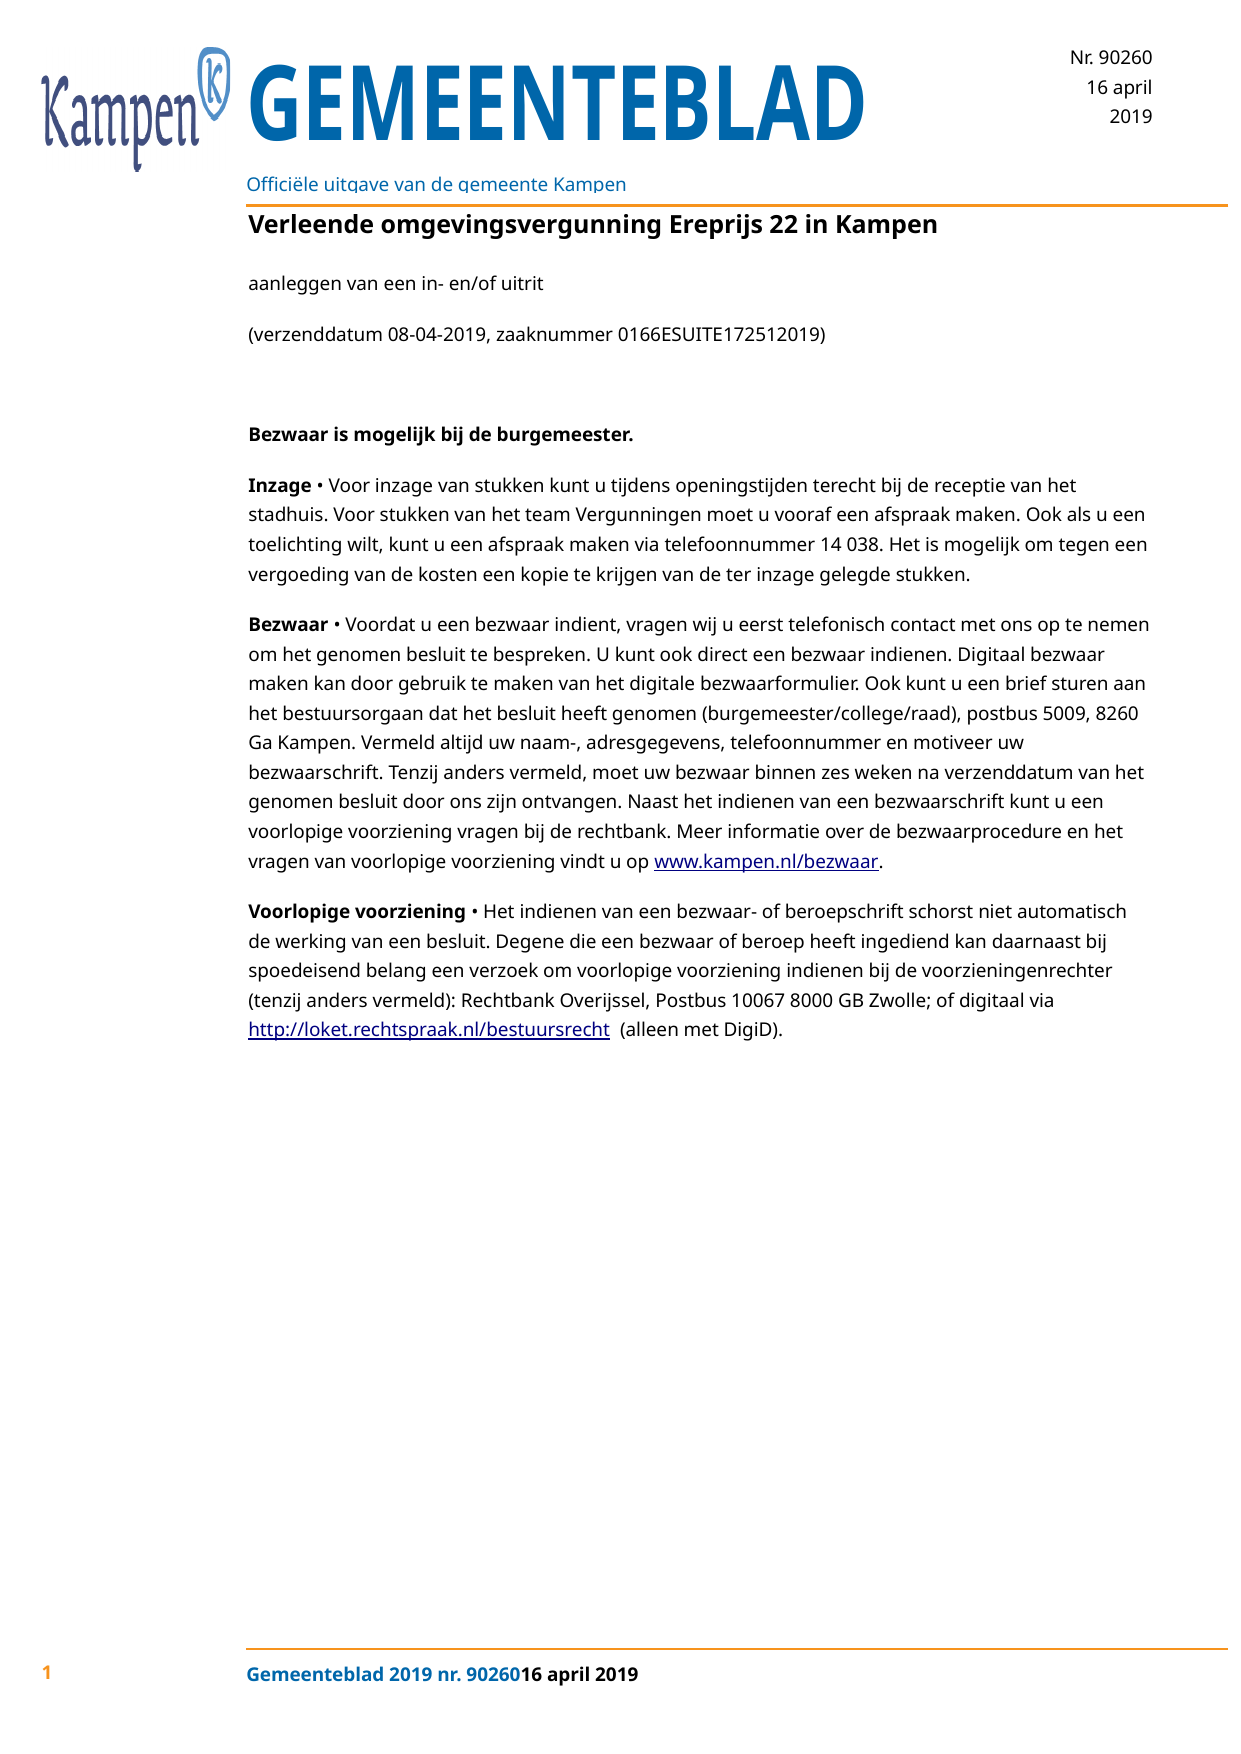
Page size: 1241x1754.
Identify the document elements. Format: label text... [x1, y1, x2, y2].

text Verleende omgevingsvergunning Ereprijs 22 in Kampen [248, 207, 1152, 241]
picture [41, 47, 231, 172]
text Bezwaar • Voordat u een bezwaar indient, vragen wij u eerst telefonisch contact met ons op te nemen om het genomen besluit te bespreken. U kunt ook direct een bezwaar indienen. Digitaal bezwaar maken kan door gebruik te maken van het digitale bezwaarformulier. Ook kunt u een brief sturen aan het bestuursorgaan dat het besluit heeft genomen (burgemeester/college/raad), postbus 5009, 8260 Ga Kampen. Vermeld altijd uw naam-, adresgegevens, telefoonnummer en motiveer uw bezwaarschrift. Tenzij anders vermeld, moet uw bezwaar binnen zes weken na verzenddatum van het genomen besluit door ons zijn ontvangen. Naast het indienen van een bezwaarschrift kunt u een voorlopige voorziening vragen bij de rechtbank. Meer informatie over de bezwaarprocedure en het vragen van voorlopige voorziening vindt u op www.kampen.nl/bezwaar. [248, 611, 1152, 873]
text Inzage • Voor inzage van stukken kunt u tijdens openingstijden terecht bij de receptie van het stadhuis. Voor stukken van het team Vergunningen moet u vooraf een afspraak maken. Ook als u een toelichting wilt, kunt u een afspraak maken via telefoonnummer 14 038. Het is mogelijk om tegen een vergoeding van de kosten een kopie te krijgen van de ter inzage gelegde stukken. [248, 472, 1152, 586]
text (verzenddatum 08-04-2019, zaaknummer 0166ESUITE172512019) [248, 321, 1152, 346]
text Bezwaar is mogelijk bij de burgemeester. [248, 422, 1152, 447]
text Voorlopige voorziening • Het indienen van een bezwaar- of beroepschrift schorst niet automatisch de werking van een besluit. Degene die een bezwaar of beroep heeft ingediend kan daarnaast bij spoedeisend belang een verzoek om voorlopige voorziening indienen bij de voorzieningenrechter (tenzij anders vermeld): Rechtbank Overijssel, Postbus 10067 8000 GB Zwolle; of digitaal via http://loket.rechtspraak.nl/bestuursrecht (alleen met DigiD). [248, 898, 1152, 1042]
text aanleggen van een in- en/of uitrit [248, 270, 1152, 296]
